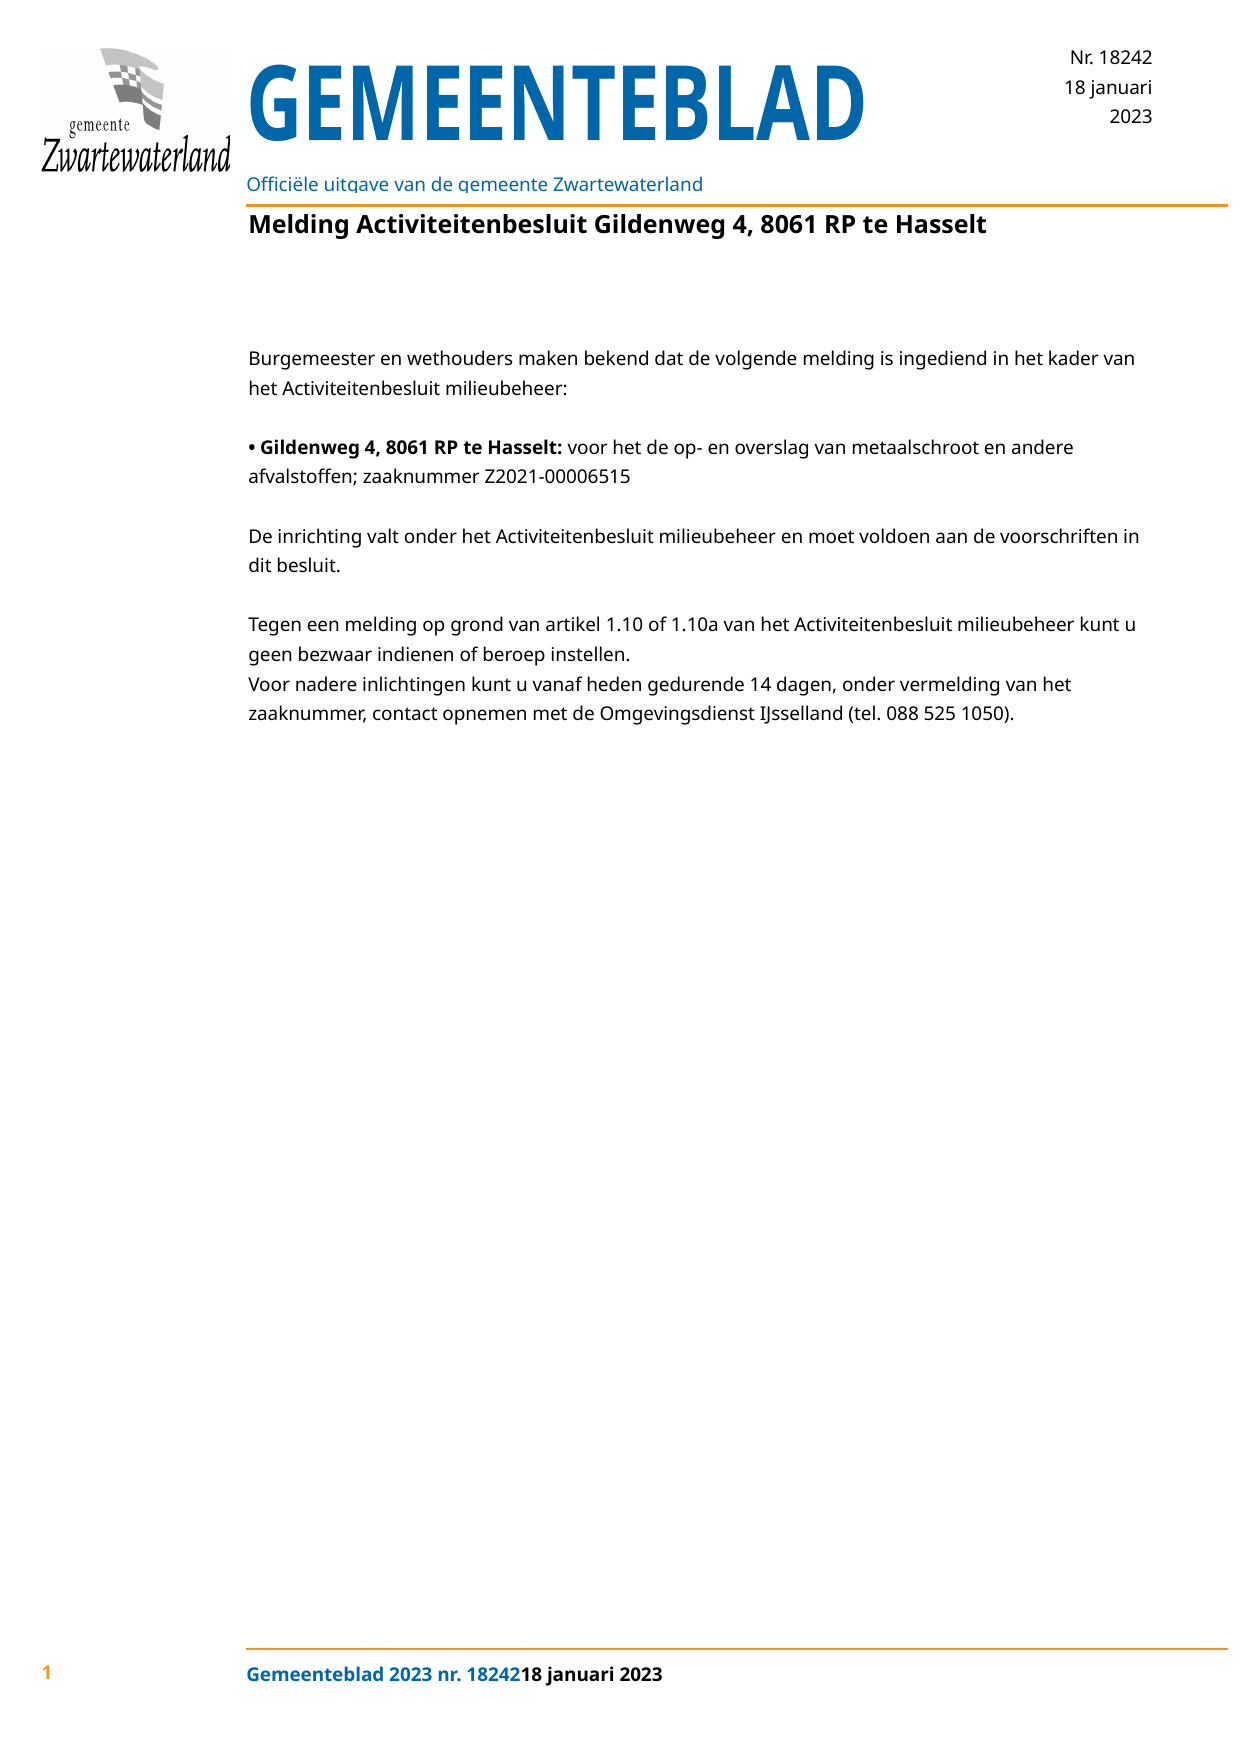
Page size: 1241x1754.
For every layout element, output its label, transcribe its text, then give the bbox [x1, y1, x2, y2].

text Voor nadere inlichtingen kunt u vanaf heden gedurende 14 dagen, onder vermelding van het zaaknummer, contact opnemen met de Omgevingsdienst IJsselland (tel. 088 525 1050). [248, 671, 1152, 726]
text Tegen een melding op grond van artikel 1.10 of 1.10a van het Activiteitenbesluit milieubeheer kunt u geen bezwaar indienen of beroep instellen. [248, 612, 1152, 667]
text • Gildenweg 4, 8061 RP te Hasselt: voor het de op- en overslag van metaalschroot en andere afvalstoffen; zaaknummer Z2021-00006515 [248, 434, 1152, 489]
text De inrichting valt onder het Activiteitenbesluit milieubeheer en moet voldoen aan de voorschriften in dit besluit. [248, 523, 1152, 578]
picture [41, 47, 231, 172]
text Burgemeester en wethouders maken bekend dat de volgende melding is ingediend in het kader van het Activiteitenbesluit milieubeheer: [248, 345, 1152, 401]
text Melding Activiteitenbesluit Gildenweg 4, 8061 RP te Hasselt [248, 207, 1152, 241]
